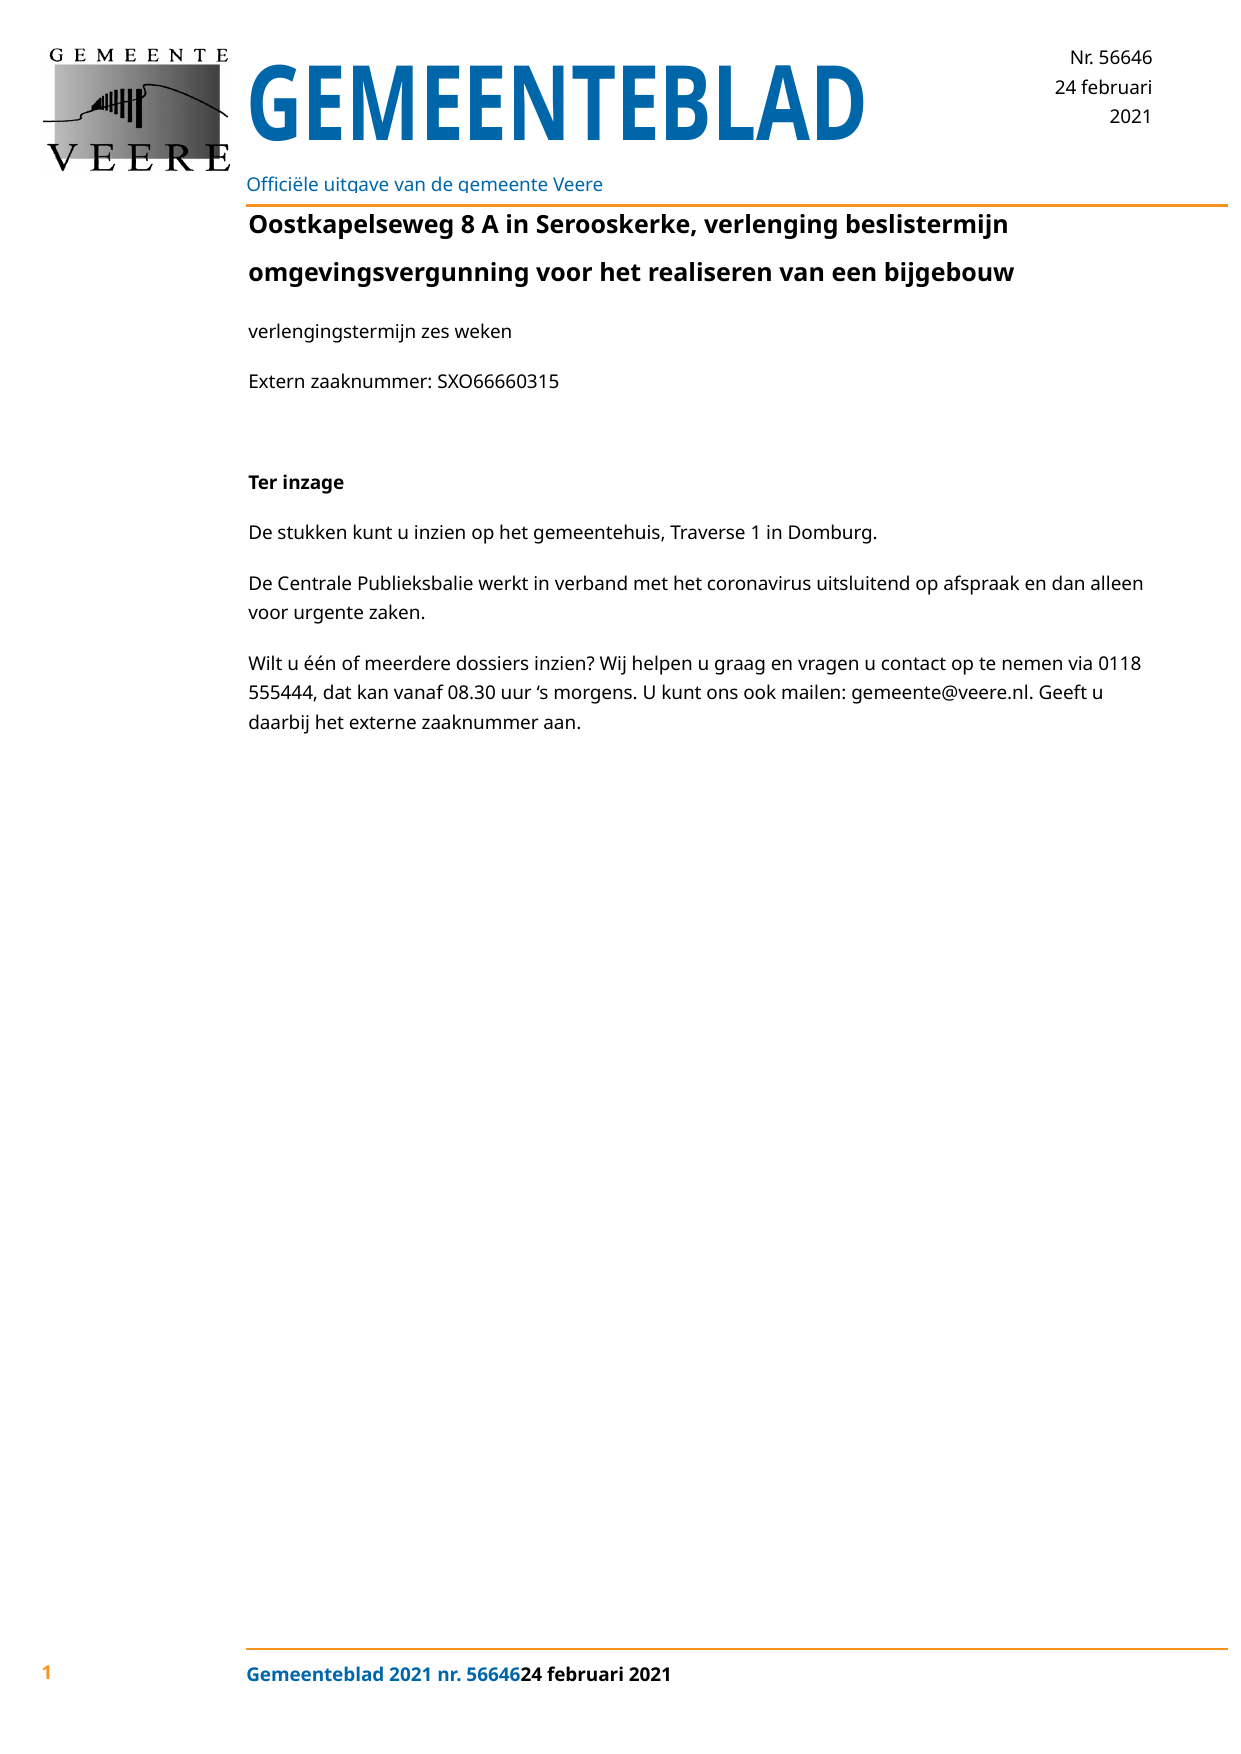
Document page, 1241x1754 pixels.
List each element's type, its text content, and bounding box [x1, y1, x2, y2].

text Oostkapelseweg 8 A in Serooskerke, verlenging beslistermijn omgevingsvergunning voor het realiseren van een bijgebouw [248, 207, 1152, 288]
picture [41, 47, 231, 172]
text Ter inzage [248, 469, 1152, 495]
text Wilt u één of meerdere dossiers inzien? Wij helpen u graag en vragen u contact op te nemen via 0118 555444, dat kan vanaf 08.30 uur ‘s morgens. U kunt ons ook mailen: gemeente@veere.nl. Geeft u daarbij het externe zaaknummer aan. [248, 650, 1152, 735]
text verlengingstermijn zes weken [248, 318, 1152, 344]
text Extern zaaknummer: SXO66660315 [248, 368, 1152, 394]
text De stukken kunt u inzien op het gemeentehuis, Traverse 1 in Domburg. [248, 519, 1152, 545]
text De Centrale Publieksbalie werkt in verband met het coronavirus uitsluitend op afspraak en dan alleen voor urgente zaken. [248, 570, 1152, 625]
